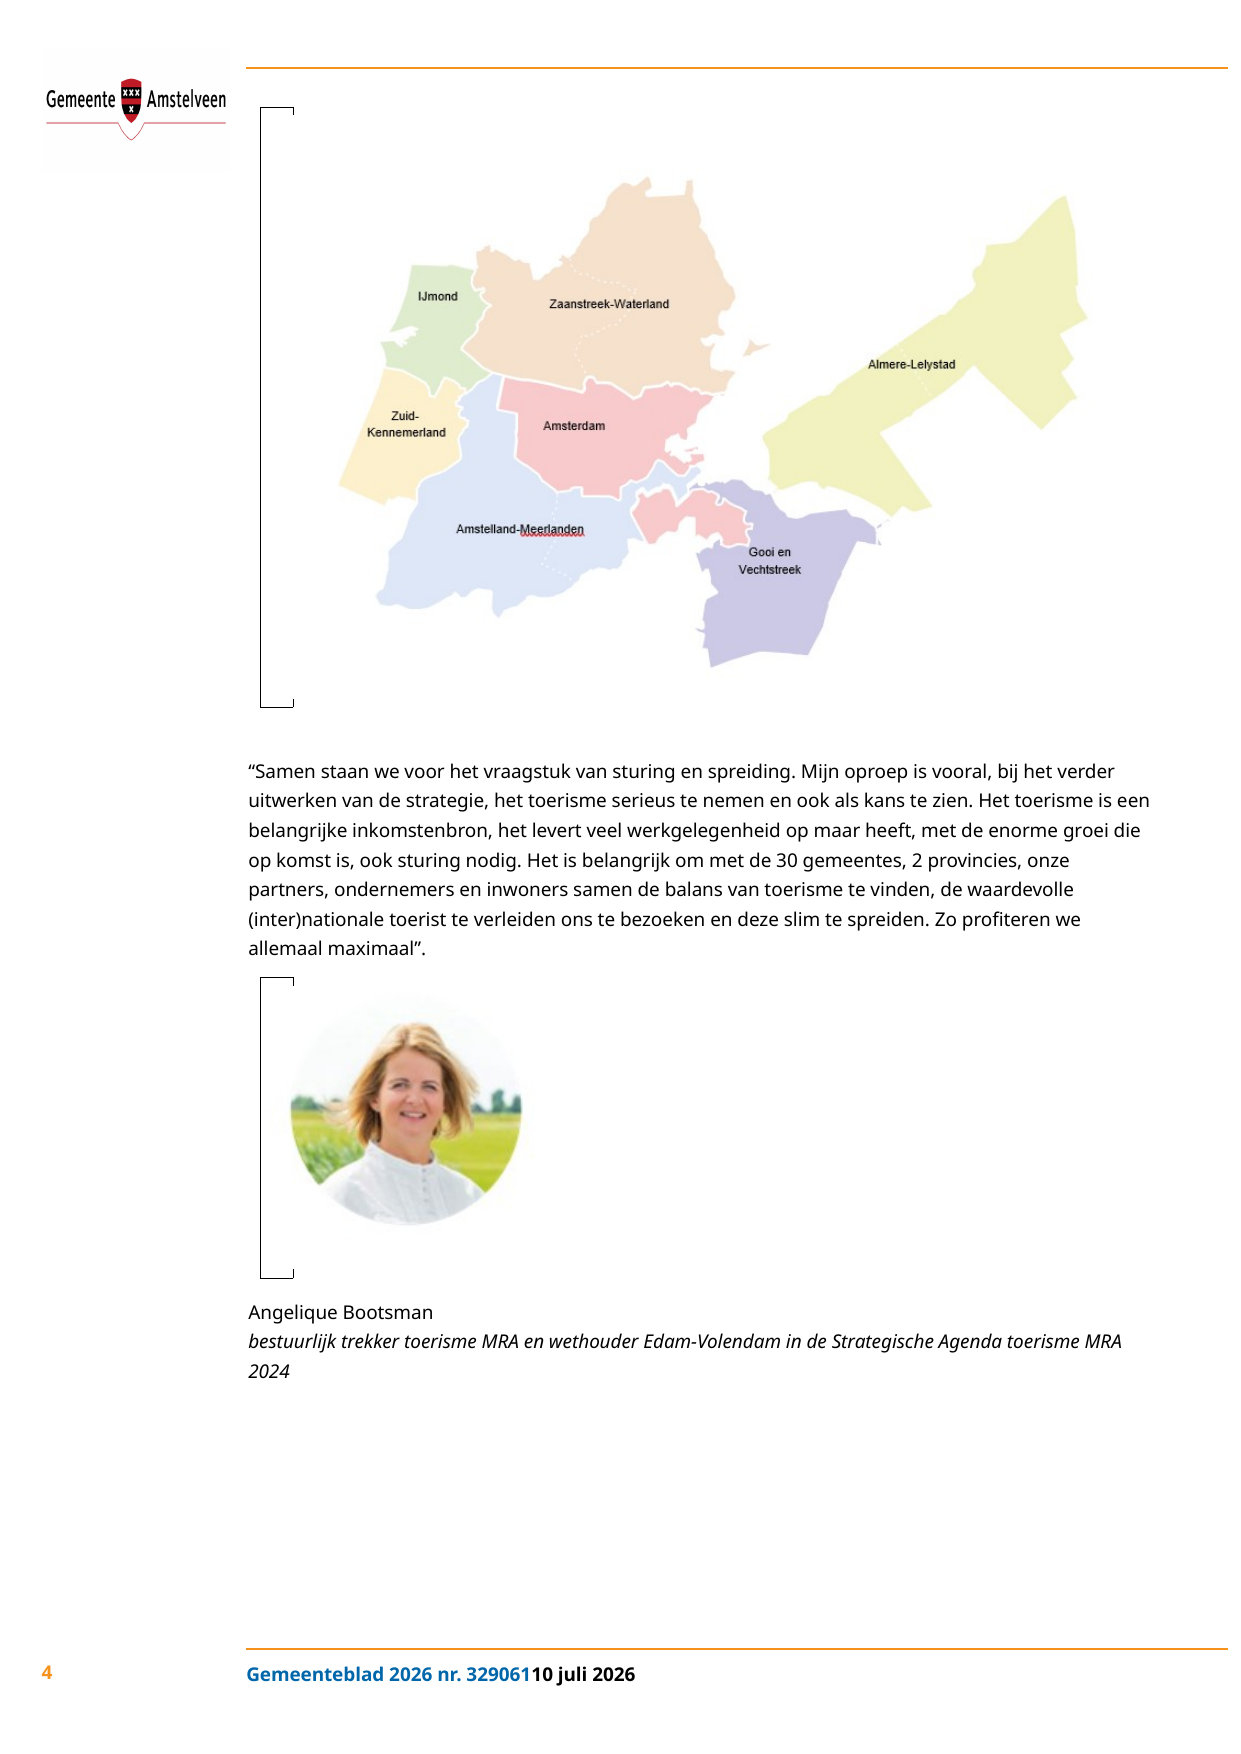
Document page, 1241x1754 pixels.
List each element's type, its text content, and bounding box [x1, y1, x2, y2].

picture [268, 115, 1173, 699]
text bestuurlijk trekker toerisme MRA en wethouder Edam-Volendam in de Strategische Agenda toerisme MRA 2024 [248, 1329, 1152, 1384]
picture [41, 47, 231, 172]
picture [268, 986, 535, 1269]
text Angelique Bootsman [248, 1299, 1152, 1325]
text “Samen staan we voor het vraagstuk van sturing en spreiding. Mijn oproep is vooral, bij het verder uitwerken van de strategie, het toerisme serieus te nemen en ook als kans te zien. Het toerisme is een belangrijke inkomstenbron, het levert veel werkgelegenheid op maar heeft, met de enorme groei die op komst is, ook sturing nodig. Het is belangrijk om met de 30 gemeentes, 2 provincies, onze partners, ondernemers en inwoners samen de balans van toerisme te vinden, de waardevolle (inter)nationale toerist te verleiden ons te bezoeken en deze slim te spreiden. Zo profiteren we allemaal maximaal”. [248, 758, 1152, 961]
